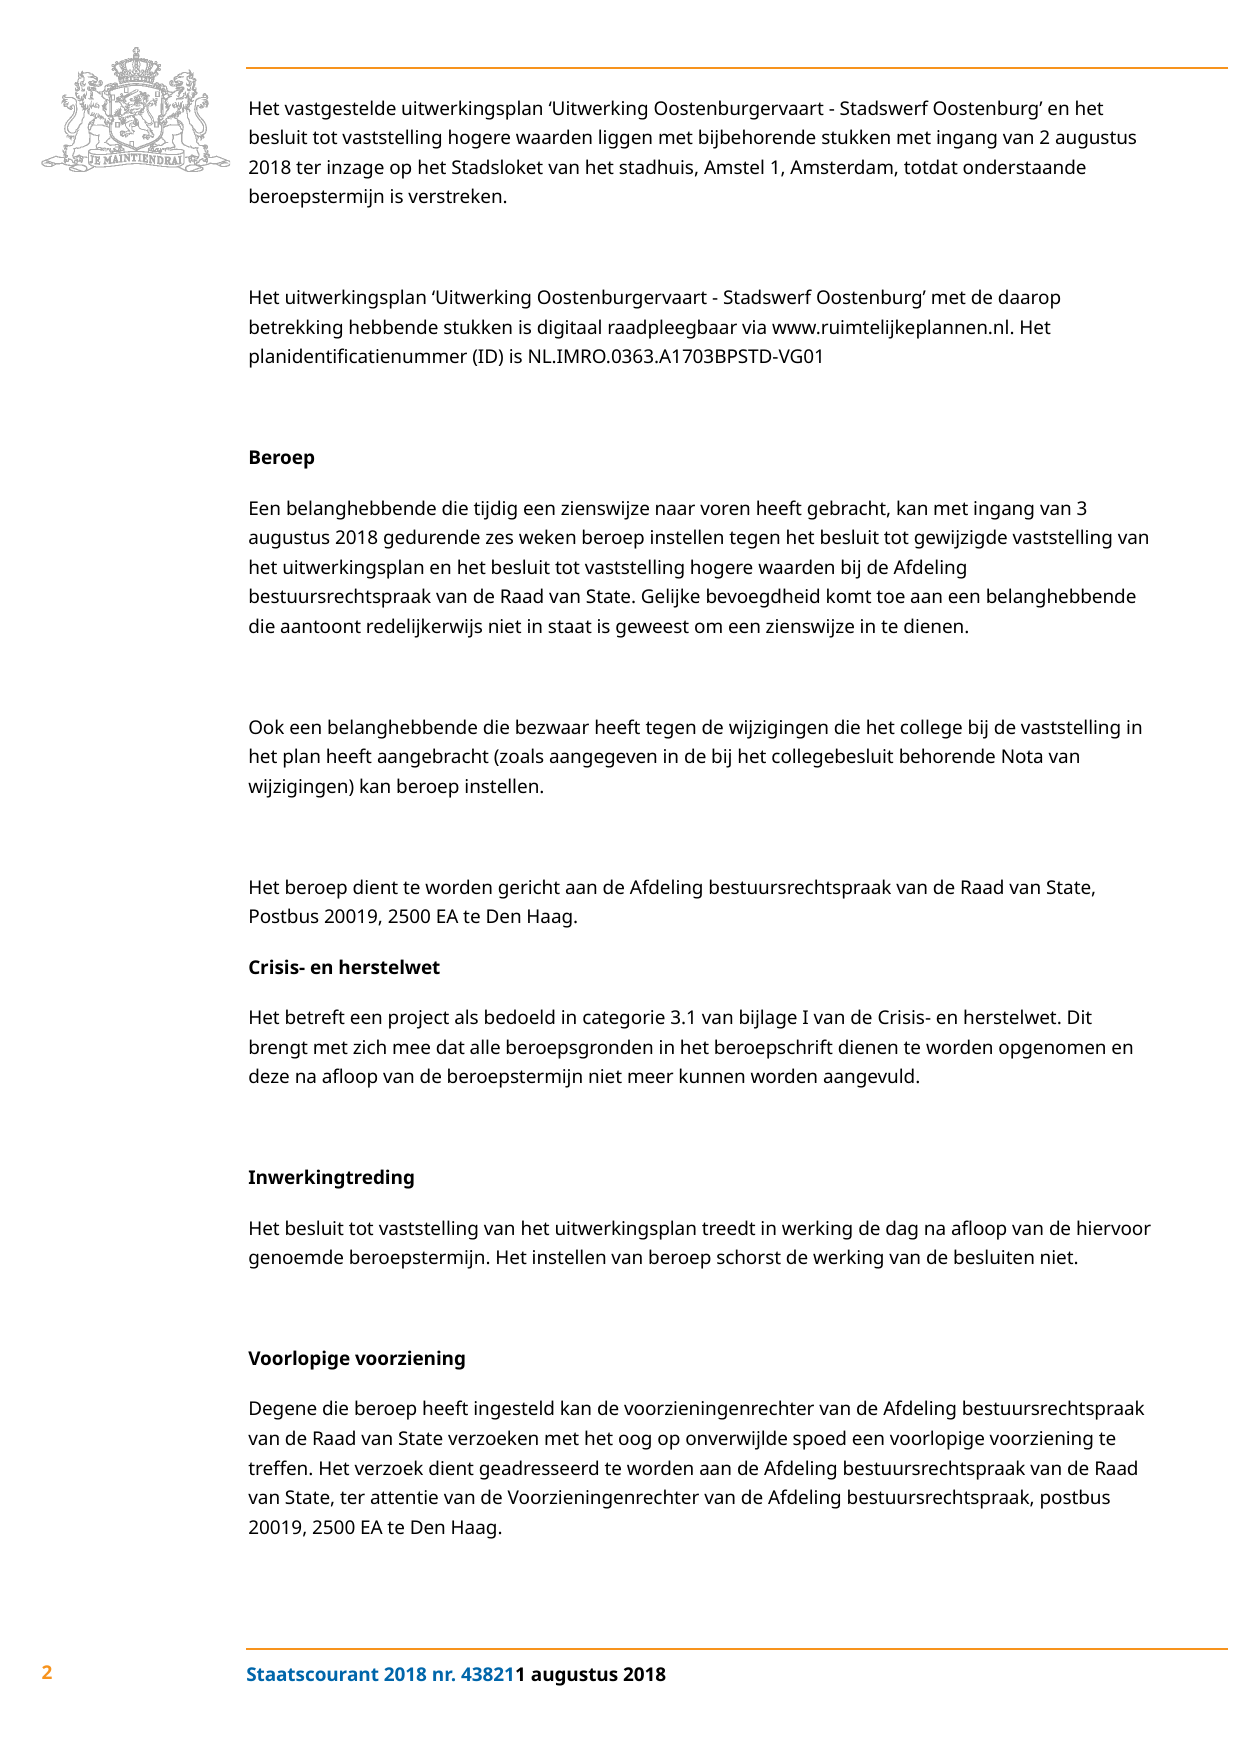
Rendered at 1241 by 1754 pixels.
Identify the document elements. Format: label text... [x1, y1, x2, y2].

text Degene die beroep heeft ingesteld kan de voorzieningenrechter van de Afdeling bestuursrechtspraak van de Raad van State verzoeken met het oog op onverwijlde spoed een voorlopige voorziening te treffen. Het verzoek dient geadresseerd te worden aan de Afdeling bestuursrechtspraak van de Raad van State, ter attentie van de Voorzieningenrechter van de Afdeling bestuursrechtspraak, postbus 20019, 2500 EA te Den Haag. [248, 1396, 1152, 1540]
text Voorlopige voorziening [248, 1345, 1152, 1371]
text Het besluit tot vaststelling van het uitwerkingsplan treedt in werking de dag na afloop van de hiervoor genoemde beroepstermijn. Het instellen van beroep schorst de werking van de besluiten niet. [248, 1215, 1152, 1270]
text Het uitwerkingsplan ‘Uitwerking Oostenburgervaart - Stadswerf Oostenburg’ met de daarop betrekking hebbende stukken is digitaal raadpleegbaar via www.ruimtelijkeplannen.nl. Het planidentificatienummer (ID) is NL.IMRO.0363.A1703BPSTD-VG01 [248, 284, 1152, 369]
text Een belanghebbende die tijdig een zienswijze naar voren heeft gebracht, kan met ingang van 3 augustus 2018 gedurende zes weken beroep instellen tegen het besluit tot gewijzigde vaststelling van het uitwerkingsplan en het besluit tot vaststelling hogere waarden bij de Afdeling bestuursrechtspraak van de Raad van State. Gelijke bevoegdheid komt toe aan een belanghebbende die aantoont redelijkerwijs niet in staat is geweest om een zienswijze in te dienen. [248, 495, 1152, 639]
text Het betreft een project als bedoeld in categorie 3.1 van bijlage I van de Crisis- en herstelwet. Dit brengt met zich mee dat alle beroepsgronden in het beroepschrift dienen te worden opgenomen en deze na afloop van de beroepstermijn niet meer kunnen worden aangevuld. [248, 1004, 1152, 1089]
text Het vastgestelde uitwerkingsplan ‘Uitwerking Oostenburgervaart - Stadswerf Oostenburg’ en het besluit tot vaststelling hogere waarden liggen met bijbehorende stukken met ingang van 2 augustus 2018 ter inzage op het Stadsloket van het stadhuis, Amstel 1, Amsterdam, totdat onderstaande beroepstermijn is verstreken. [248, 95, 1152, 209]
text Beroep [248, 444, 1152, 470]
text Inwerkingtreding [248, 1164, 1152, 1190]
text Crisis- en herstelwet [248, 954, 1152, 980]
text Het beroep dient te worden gericht aan de Afdeling bestuursrechtspraak van de Raad van State, Postbus 20019, 2500 EA te Den Haag. [248, 874, 1152, 929]
text Ook een belanghebbende die bezwaar heeft tegen de wijzigingen die het college bij de vaststelling in het plan heeft aangebracht (zoals aangegeven in de bij het collegebesluit behorende Nota van wijzigingen) kan beroep instellen. [248, 714, 1152, 799]
picture [41, 47, 231, 172]
